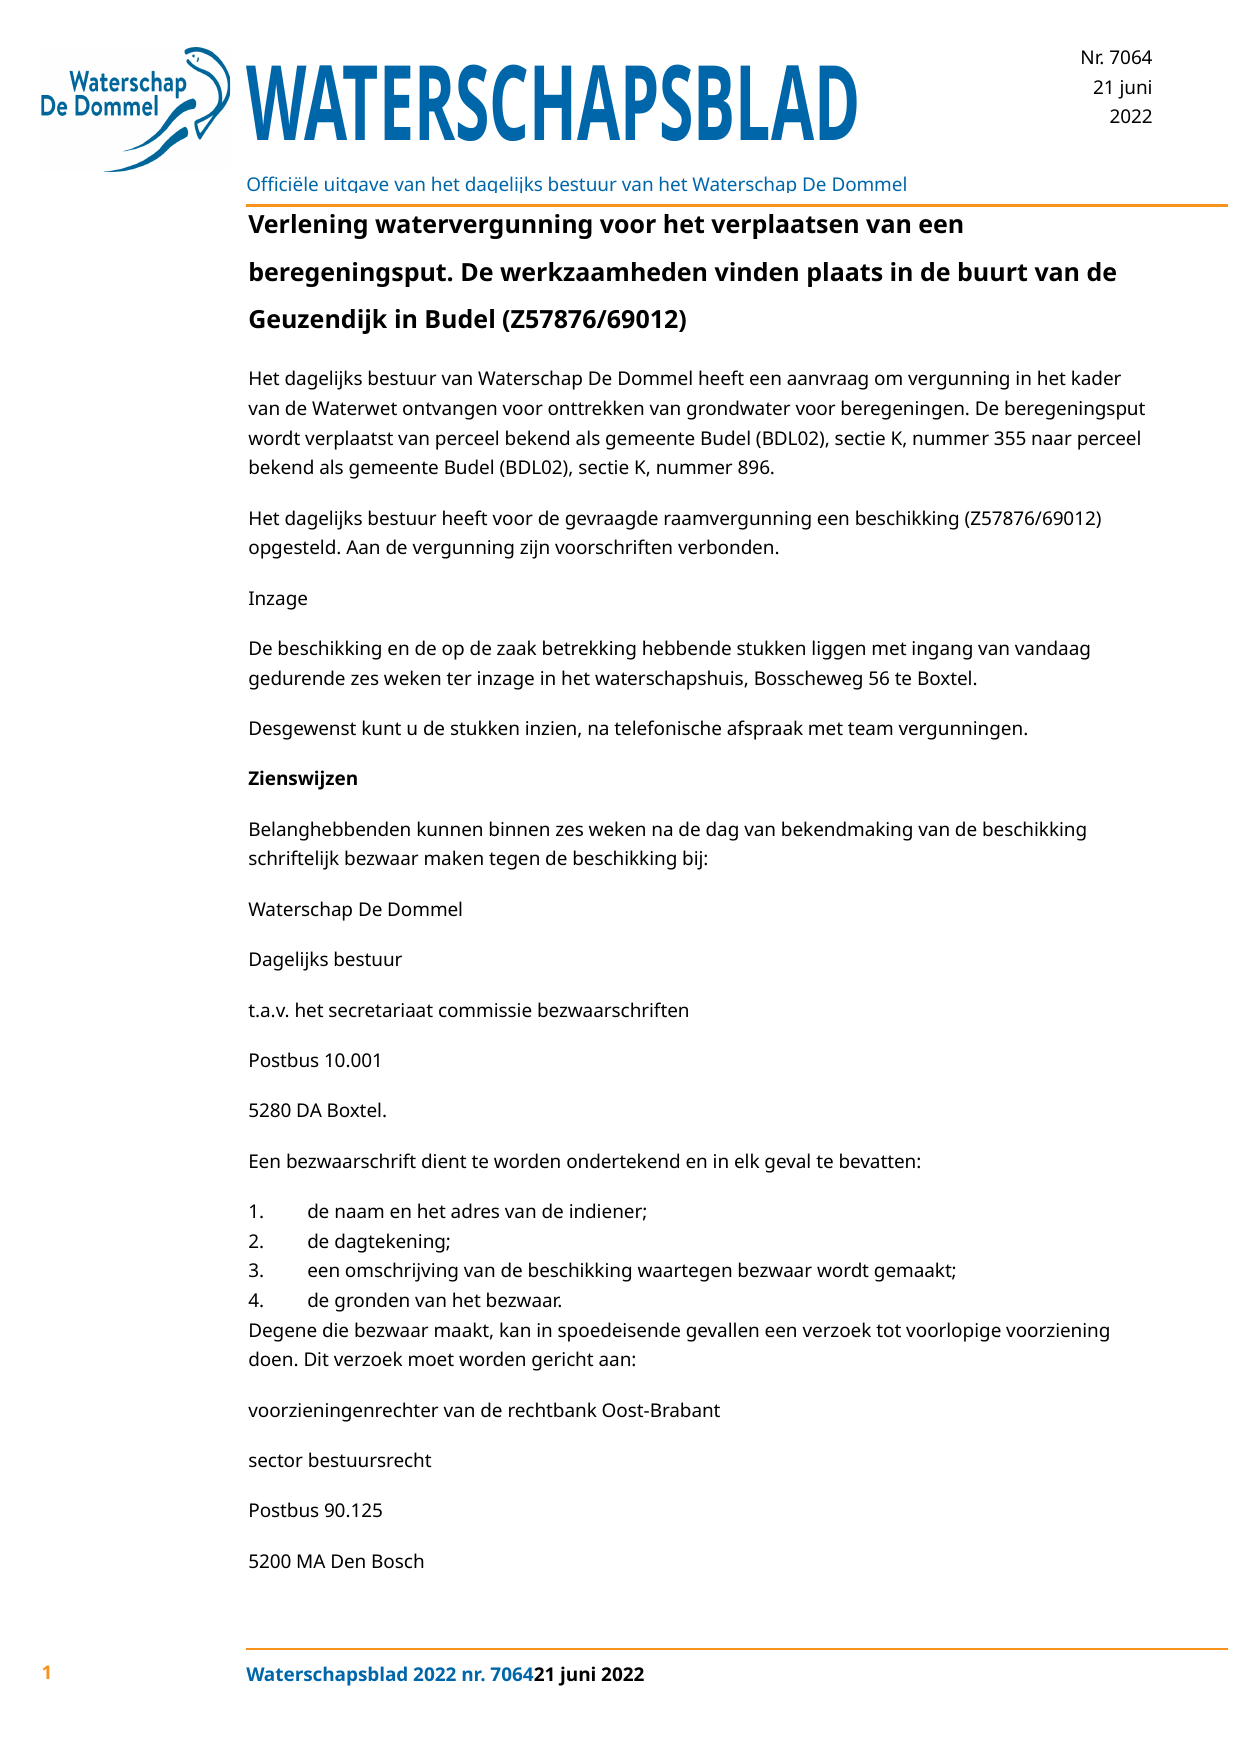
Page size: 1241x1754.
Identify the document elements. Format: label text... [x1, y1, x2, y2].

text Postbus 10.001 [248, 1047, 1152, 1073]
list een omschrijving van de beschikking waartegen bezwaar wordt gemaakt; [248, 1258, 1152, 1283]
text Postbus 90.125 [248, 1498, 1152, 1523]
text Waterschap De Dommel [248, 896, 1152, 922]
text Het dagelijks bestuur van Waterschap De Dommel heeft een aanvraag om vergunning in het kader van de Waterwet ontvangen voor onttrekken van grondwater voor beregeningen. De beregeningsput wordt verplaatst van perceel bekend als gemeente Budel (BDL02), sectie K, nummer 355 naar perceel bekend als gemeente Budel (BDL02), sectie K, nummer 896. [248, 366, 1152, 480]
text Desgewenst kunt u de stukken inzien, na telefonische afspraak met team vergunningen. [248, 715, 1152, 741]
text 5200 MA Den Bosch [248, 1548, 1152, 1574]
text Een bezwaarschrift dient te worden ondertekend en in elk geval te bevatten: [248, 1148, 1152, 1174]
picture [198, 118, 210, 131]
text Zienswijzen [248, 766, 1152, 791]
text 5280 DA Boxtel. [248, 1098, 1152, 1123]
list de naam en het adres van de indiener; [248, 1198, 1152, 1224]
text voorzieningenrechter van de rechtbank Oost-Brabant [248, 1397, 1152, 1422]
text sector bestuursrecht [248, 1447, 1152, 1473]
text Degene die bezwaar maakt, kan in spoedeisende gevallen een verzoek tot voorlopige voorziening doen. Dit verzoek moet worden gericht aan: [248, 1317, 1152, 1372]
text De beschikking en de op de zaak betrekking hebbende stukken liggen met ingang van vandaag gedurende zes weken ter inzage in het waterschapshuis, Bosscheweg 56 te Boxtel. [248, 635, 1152, 690]
text t.a.v. het secretariaat commissie bezwaarschriften [248, 997, 1152, 1022]
picture [45, 99, 51, 111]
text Dagelijks bestuur [248, 946, 1152, 972]
list de gronden van het bezwaar. [248, 1287, 1152, 1313]
text Verlening watervergunning voor het verplaatsen van een beregeningsput. De werkzaamheden vinden plaats in de buurt van de Geuzendijk in Budel (Z57876/69012) [248, 207, 1152, 336]
picture [41, 47, 231, 172]
text Belanghebbenden kunnen binnen zes weken na de dag van bekendmaking van de beschikking schriftelijk bezwaar maken tegen de beschikking bij: [248, 816, 1152, 871]
text Het dagelijks bestuur heeft voor de gevraagde raamvergunning een beschikking (Z57876/69012) opgesteld. Aan de vergunning zijn voorschriften verbonden. [248, 505, 1152, 560]
picture [204, 47, 231, 76]
list de dagtekening; [248, 1228, 1152, 1254]
text Inzage [248, 585, 1152, 610]
